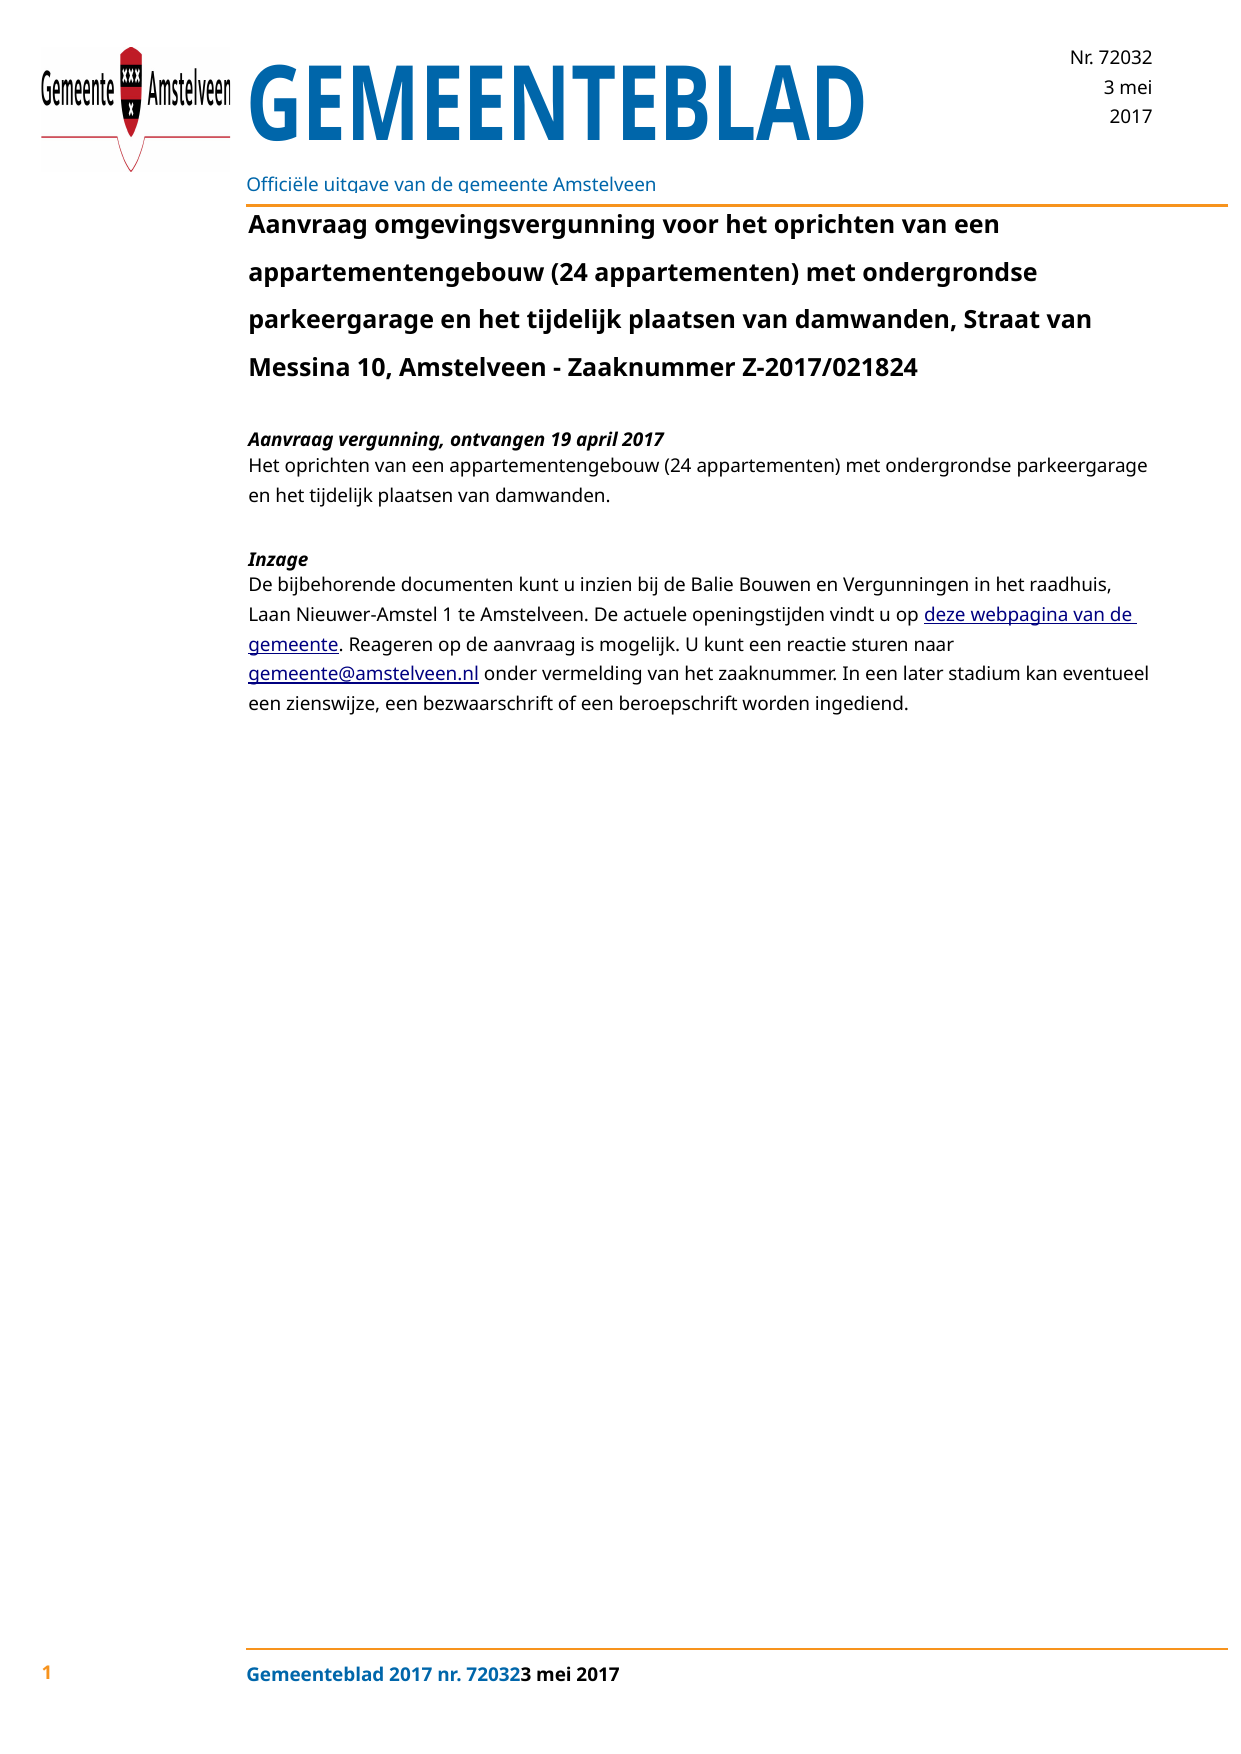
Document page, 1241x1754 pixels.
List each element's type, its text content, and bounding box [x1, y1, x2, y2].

text Het oprichten van een appartementengebouw (24 appartementen) met ondergrondse parkeergarage en het tijdelijk plaatsen van damwanden. [248, 452, 1152, 508]
text Aanvraag omgevingsvergunning voor het oprichten van een appartementengebouw (24 appartementen) met ondergrondse parkeergarage en het tijdelijk plaatsen van damwanden, Straat van Messina 10, Amstelveen - Zaaknummer Z-2017/021824 [248, 207, 1152, 384]
text De bijbehorende documenten kunt u inzien bij de Balie Bouwen en Vergunningen in het raadhuis, Laan Nieuwer-Amstel 1 te Amstelveen. De actuele openingstijden vindt u op deze webpagina van de gemeente. Reageren op de aanvraag is mogelijk. U kunt een reactie sturen naar gemeente@amstelveen.nl onder vermelding van het zaaknummer. In een later stadium kan eventueel een zienswijze, een bezwaarschrift of een beroepschrift worden ingediend. [248, 572, 1152, 716]
text Aanvraag vergunning, ontvangen 19 april 2017 [248, 427, 1152, 452]
picture [41, 47, 231, 172]
text Inzage [248, 546, 1152, 572]
